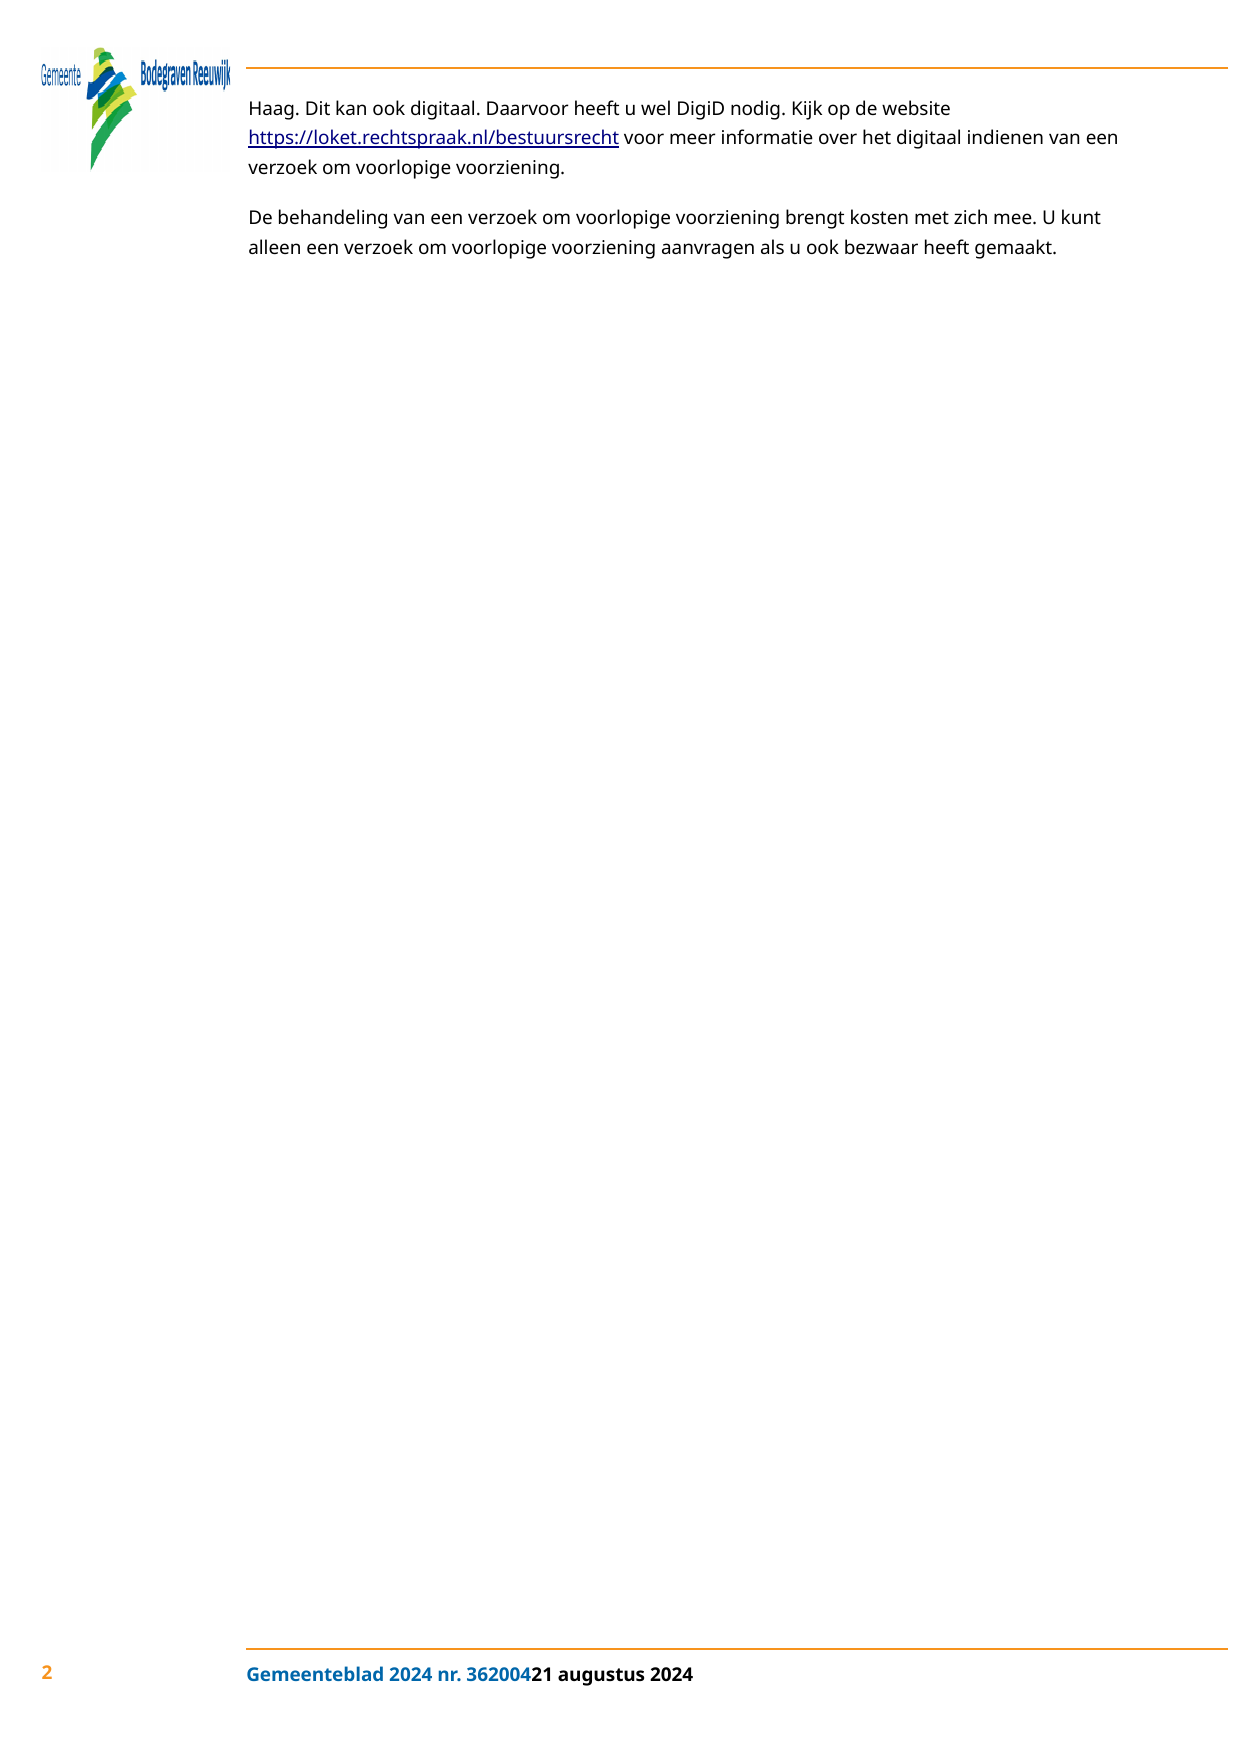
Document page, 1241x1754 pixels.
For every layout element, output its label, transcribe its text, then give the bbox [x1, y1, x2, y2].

picture [41, 47, 231, 172]
text Haag. Dit kan ook digitaal. Daarvoor heeft u wel DigiD nodig. Kijk op de website https://loket.rechtspraak.nl/bestuursrecht voor meer informatie over het digitaal indienen van een verzoek om voorlopige voorziening. [248, 95, 1152, 180]
text De behandeling van een verzoek om voorlopige voorziening brengt kosten met zich mee. U kunt alleen een verzoek om voorlopige voorziening aanvragen als u ook bezwaar heeft gemaakt. [248, 204, 1152, 260]
